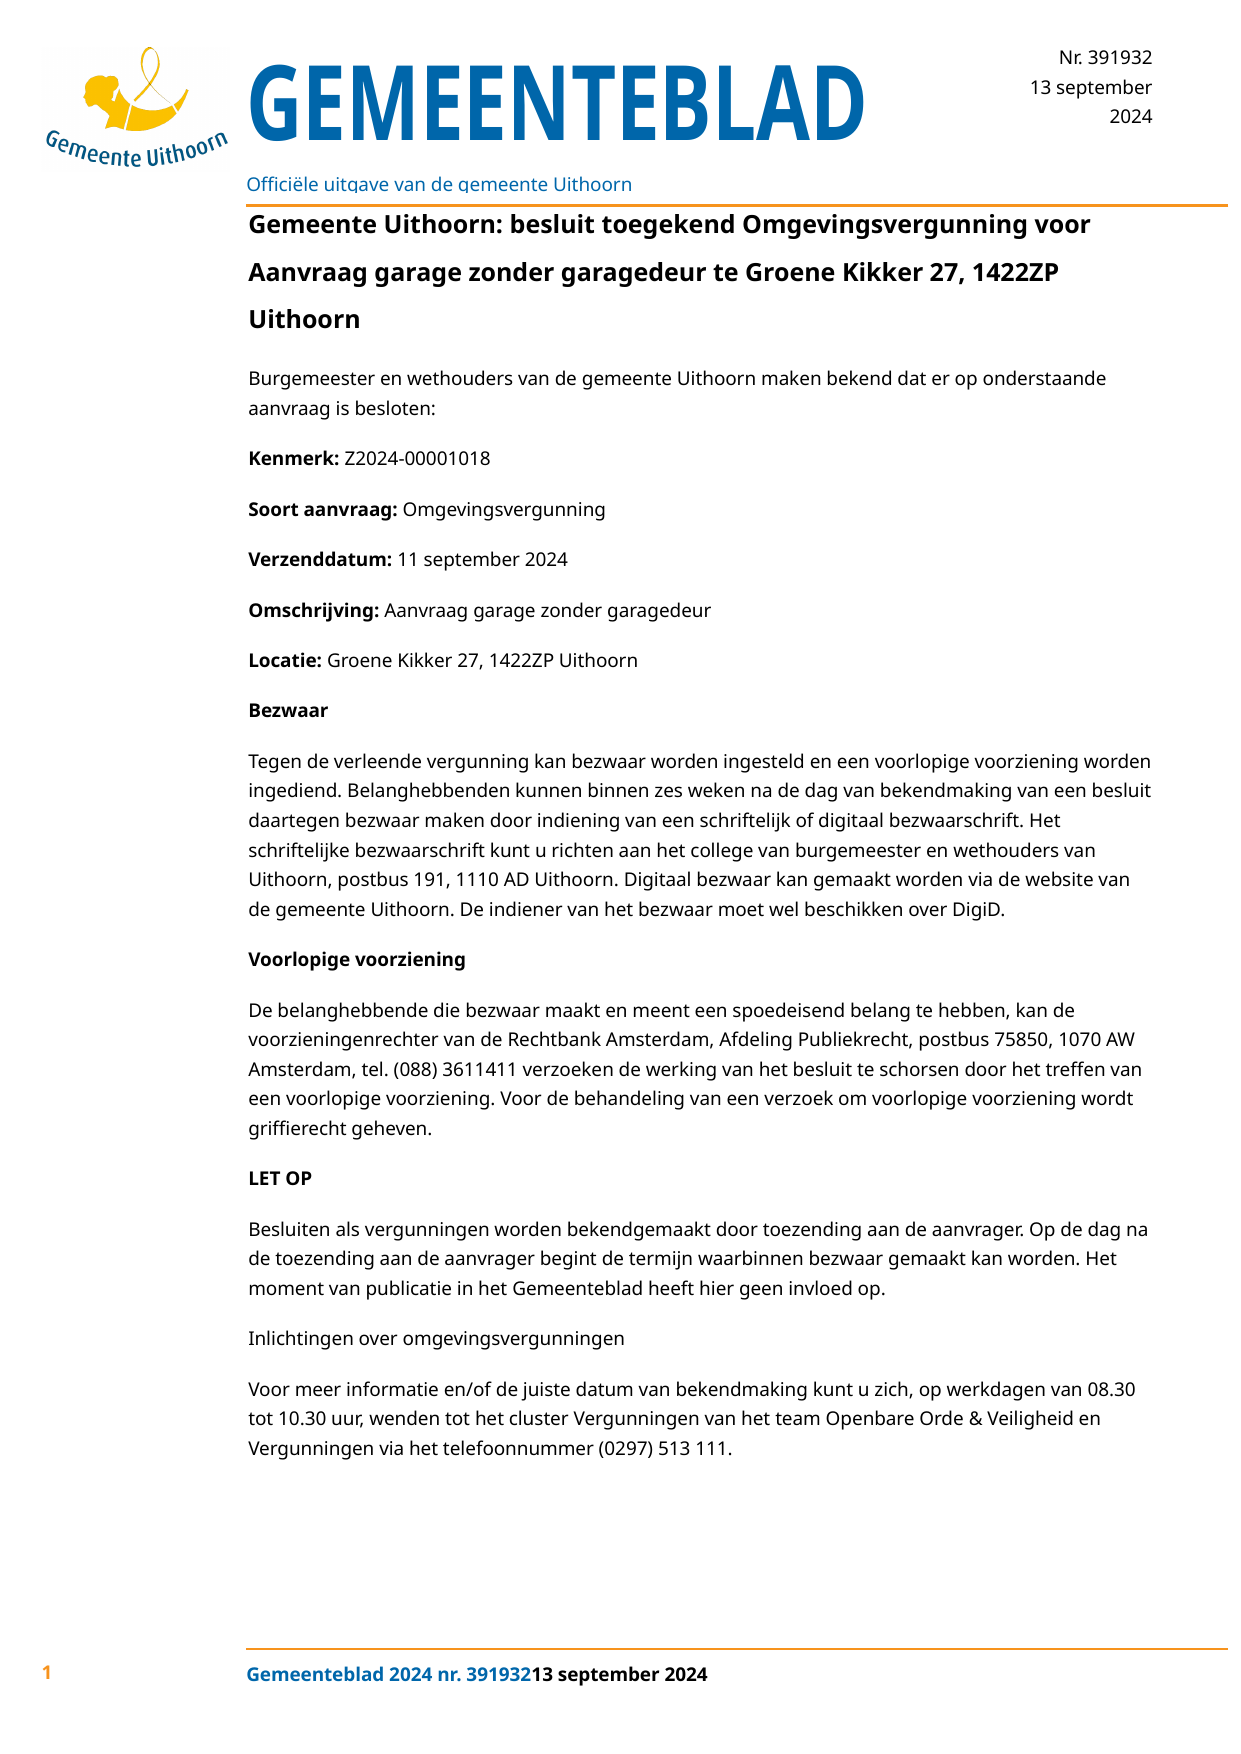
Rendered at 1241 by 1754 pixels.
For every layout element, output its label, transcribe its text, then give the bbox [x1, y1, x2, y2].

picture [41, 47, 231, 172]
text Tegen de verleende vergunning kan bezwaar worden ingesteld en een voorlopige voorziening worden ingediend. Belanghebbenden kunnen binnen zes weken na de dag van bekendmaking van een besluit daartegen bezwaar maken door indiening van een schriftelijk of digitaal bezwaarschrift. Het schriftelijke bezwaarschrift kunt u richten aan het college van burgemeester en wethouders van Uithoorn, postbus 191, 1110 AD Uithoorn. Digitaal bezwaar kan gemaakt worden via de website van de gemeente Uithoorn. De indiener van het bezwaar moet wel beschikken over DigiD. [248, 748, 1152, 922]
text Besluiten als vergunningen worden bekendgemaakt door toezending aan de aanvrager. Op de dag na de toezending aan de aanvrager begint de termijn waarbinnen bezwaar gemaakt kan worden. Het moment van publicatie in het Gemeenteblad heeft hier geen invloed op. [248, 1216, 1152, 1301]
text De belanghebbende die bezwaar maakt en meent een spoedeisend belang te hebben, kan de voorzieningenrechter van de Rechtbank Amsterdam, Afdeling Publiekrecht, postbus 75850, 1070 AW Amsterdam, tel. (088) 3611411 verzoeken de werking van het besluit te schorsen door het treffen van een voorlopige voorziening. Voor de behandeling van een verzoek om voorlopige voorziening wordt griffierecht geheven. [248, 997, 1152, 1141]
text Inlichtingen over omgevingsvergunningen [248, 1326, 1152, 1351]
text Omschrijving: Aanvraag garage zonder garagedeur [248, 597, 1152, 622]
text Gemeente Uithoorn: besluit toegekend Omgevingsvergunning voor Aanvraag garage zonder garagedeur te Groene Kikker 27, 1422ZP Uithoorn [248, 207, 1152, 336]
text Verzenddatum: 11 september 2024 [248, 546, 1152, 572]
text Voorlopige voorziening [248, 946, 1152, 972]
text Bezwaar [248, 698, 1152, 723]
text Burgemeester en wethouders van de gemeente Uithoorn maken bekend dat er op onderstaande aanvraag is besloten: [248, 366, 1152, 421]
text Kenmerk: Z2024-00001018 [248, 446, 1152, 471]
text Locatie: Groene Kikker 27, 1422ZP Uithoorn [248, 647, 1152, 673]
text LET OP [248, 1166, 1152, 1191]
text Voor meer informatie en/of de juiste datum van bekendmaking kunt u zich, op werkdagen van 08.30 tot 10.30 uur, wenden tot het cluster Vergunningen van het team Openbare Orde & Veiligheid en Vergunningen via het telefoonnummer (0297) 513 111. [248, 1376, 1152, 1461]
text Soort aanvraag: Omgevingsvergunning [248, 496, 1152, 522]
